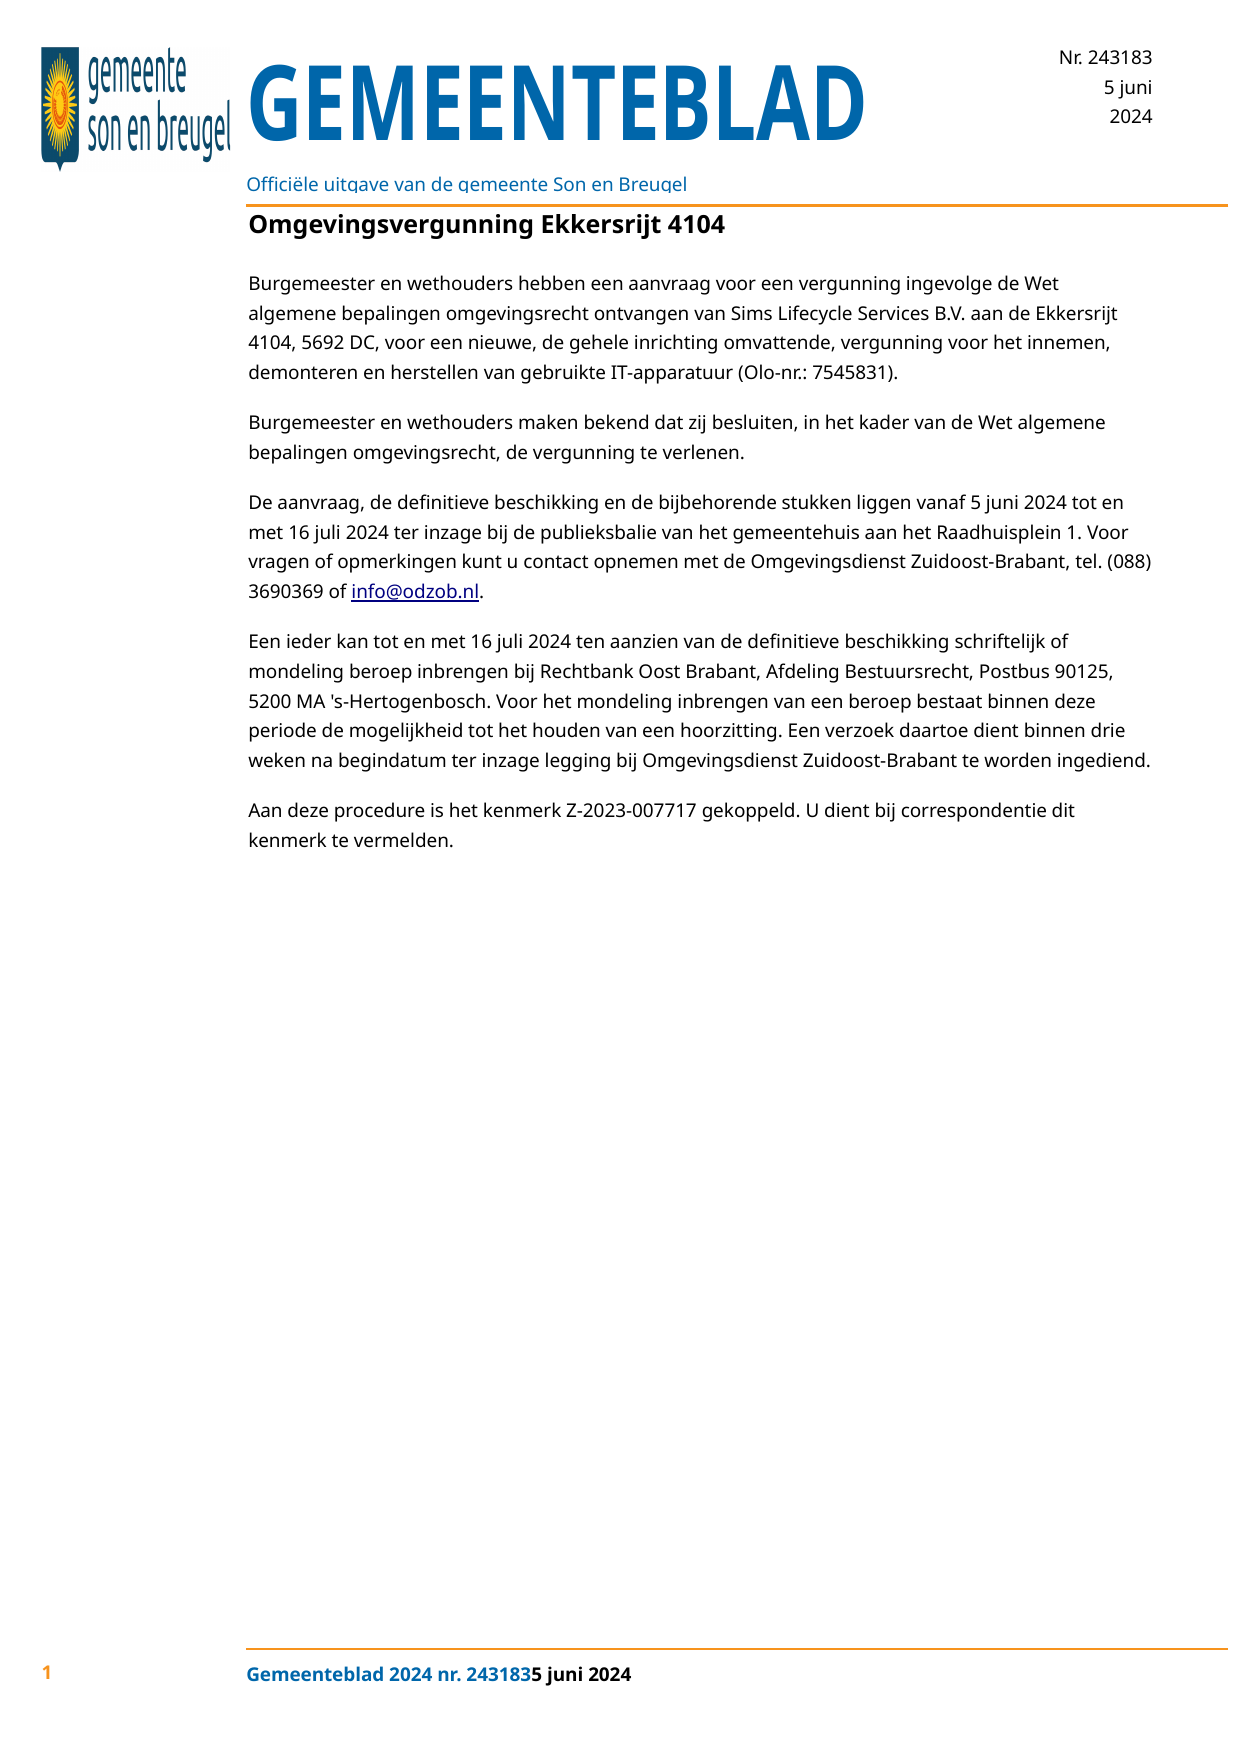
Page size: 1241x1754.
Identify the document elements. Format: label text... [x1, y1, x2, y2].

text Burgemeester en wethouders hebben een aanvraag voor een vergunning ingevolge de Wet algemene bepalingen omgevingsrecht ontvangen van Sims Lifecycle Services B.V. aan de Ekkersrijt 4104, 5692 DC, voor een nieuwe, de gehele inrichting omvattende, vergunning voor het innemen, demonteren en herstellen van gebruikte IT-apparatuur (Olo-nr.: 7545831). [248, 270, 1152, 385]
text Burgemeester en wethouders maken bekend dat zij besluiten, in het kader van de Wet algemene bepalingen omgevingsrecht, de vergunning te verlenen. [248, 409, 1152, 465]
text De aanvraag, de definitieve beschikking en de bijbehorende stukken liggen vanaf 5 juni 2024 tot en met 16 juli 2024 ter inzage bij de publieksbalie van het gemeentehuis aan het Raadhuisplein 1. Voor vragen of opmerkingen kunt u contact opnemen met de Omgevingsdienst Zuidoost-Brabant, tel. (088) 3690369 of info@odzob.nl. [248, 489, 1152, 604]
text Omgevingsvergunning Ekkersrijt 4104 [248, 207, 1152, 241]
text Aan deze procedure is het kenmerk Z-2023-007717 gekoppeld. U dient bij correspondentie dit kenmerk te vermelden. [248, 797, 1152, 853]
picture [41, 47, 231, 172]
text Een ieder kan tot en met 16 juli 2024 ten aanzien van de definitieve beschikking schriftelijk of mondeling beroep inbrengen bij Rechtbank Oost Brabant, Afdeling Bestuursrecht, Postbus 90125, 5200 MA 's-Hertogenbosch. Voor het mondeling inbrengen van een beroep bestaat binnen deze periode de mogelijkheid tot het houden van een hoorzitting. Een verzoek daartoe dient binnen drie weken na begindatum ter inzage legging bij Omgevingsdienst Zuidoost-Brabant te worden ingediend. [248, 629, 1152, 773]
